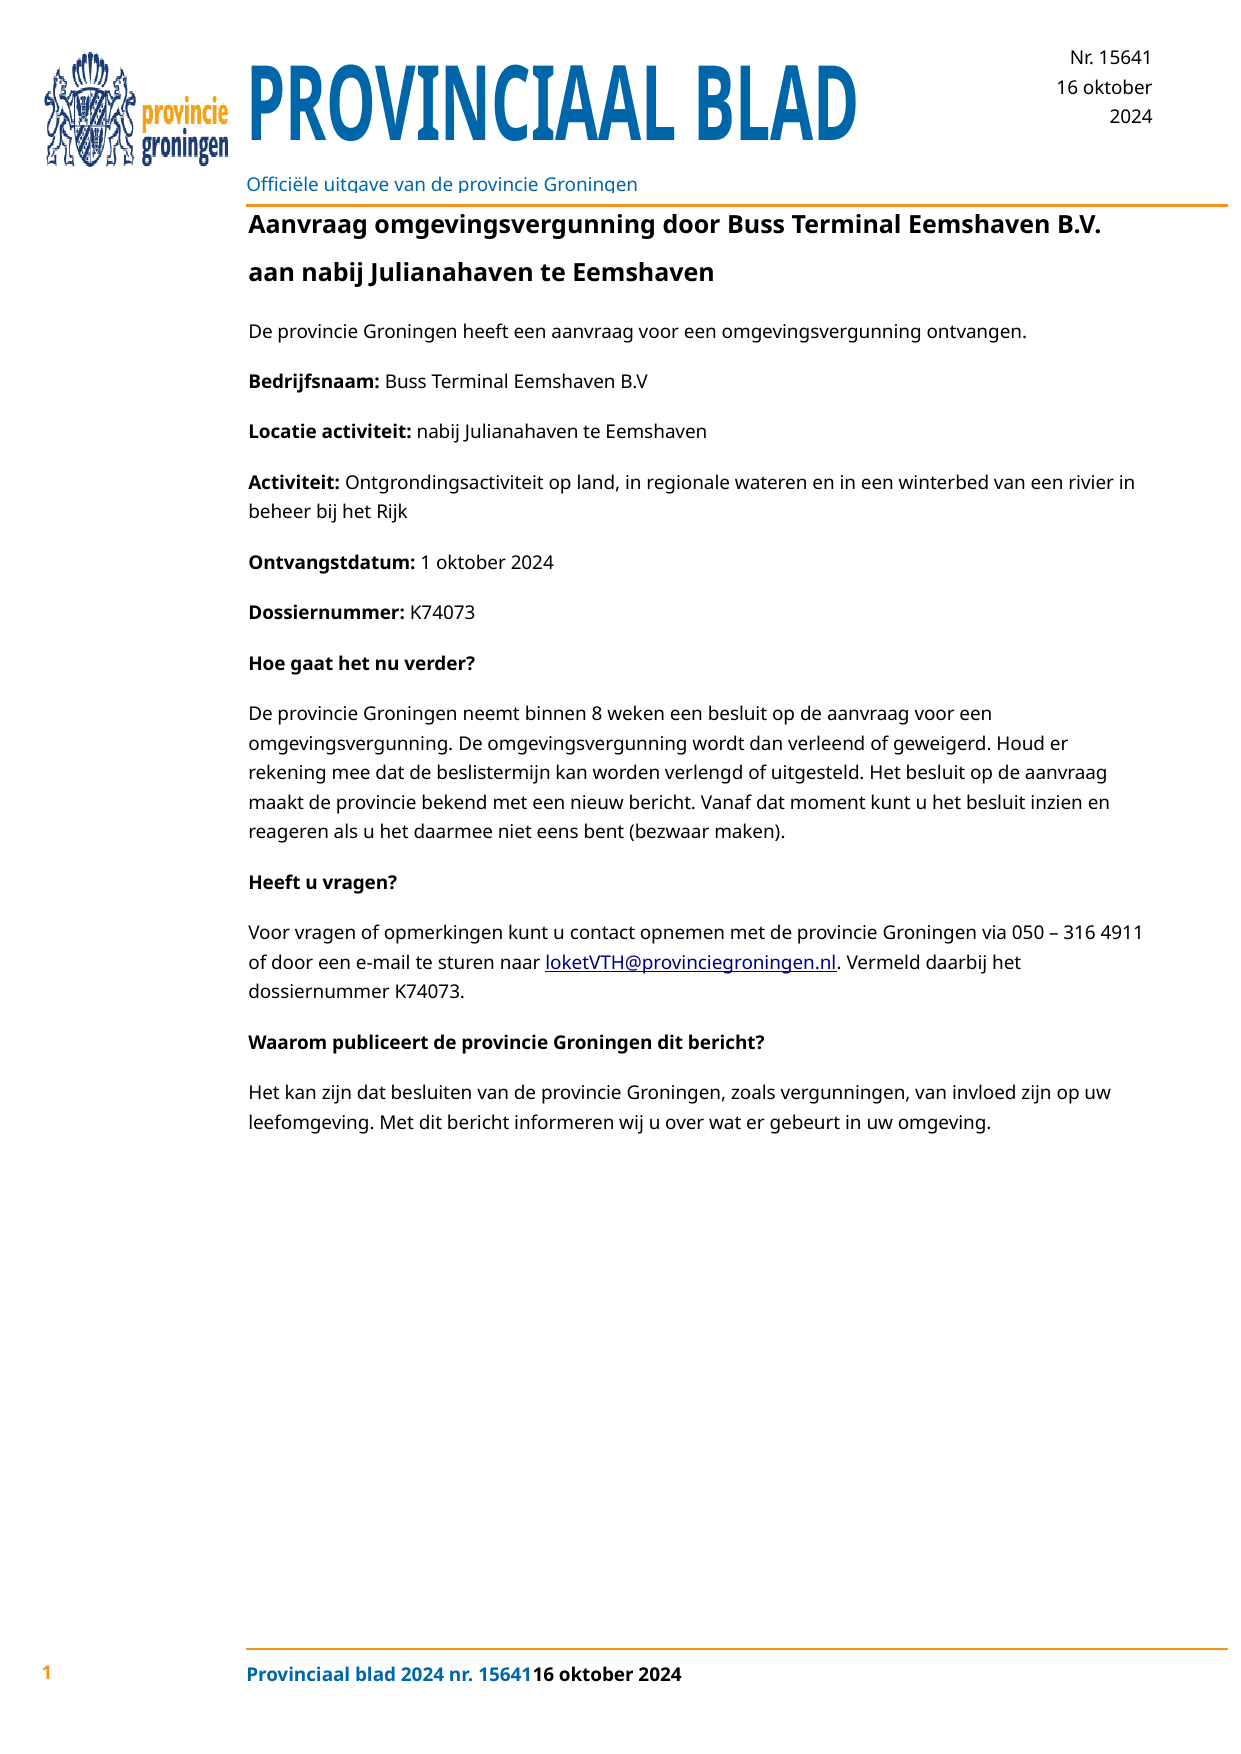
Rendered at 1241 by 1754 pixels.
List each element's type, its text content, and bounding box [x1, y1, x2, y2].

text Heeft u vragen? [248, 869, 1152, 895]
text De provincie Groningen heeft een aanvraag voor een omgevingsvergunning ontvangen. [248, 318, 1152, 344]
text Aanvraag omgevingsvergunning door Buss Terminal Eemshaven B.V. aan nabij Julianahaven te Eemshaven [248, 207, 1152, 288]
text Hoe gaat het nu verder? [248, 650, 1152, 676]
text Waarom publiceert de provincie Groningen dit bericht? [248, 1029, 1152, 1055]
text Locatie activiteit: nabij Julianahaven te Eemshaven [248, 419, 1152, 444]
text Het kan zijn dat besluiten van de provincie Groningen, zoals vergunningen, van invloed zijn op uw leefomgeving. Met dit bericht informeren wij u over wat er gebeurt in uw omgeving. [248, 1079, 1152, 1135]
text Ontvangstdatum: 1 oktober 2024 [248, 549, 1152, 575]
picture [41, 47, 231, 172]
text Voor vragen of opmerkingen kunt u contact opnemen met de provincie Groningen via 050 – 316 4911 of door een e-mail te sturen naar loketVTH@provinciegroningen.nl. Vermeld daarbij het dossiernummer K74073. [248, 919, 1152, 1004]
text Activiteit: Ontgrondingsactiviteit op land, in regionale wateren en in een winterbed van een rivier in beheer bij het Rijk [248, 469, 1152, 524]
text De provincie Groningen neemt binnen 8 weken een besluit op de aanvraag voor een omgevingsvergunning. De omgevingsvergunning wordt dan verleend of geweigerd. Houd er rekening mee dat de beslistermijn kan worden verlengd of uitgesteld. Het besluit op de aanvraag maakt de provincie bekend met een nieuw bericht. Vanaf dat moment kunt u het besluit inzien en reageren als u het daarmee niet eens bent (bezwaar maken). [248, 700, 1152, 844]
text Dossiernummer: K74073 [248, 599, 1152, 625]
text Bedrijfsnaam: Buss Terminal Eemshaven B.V [248, 368, 1152, 394]
